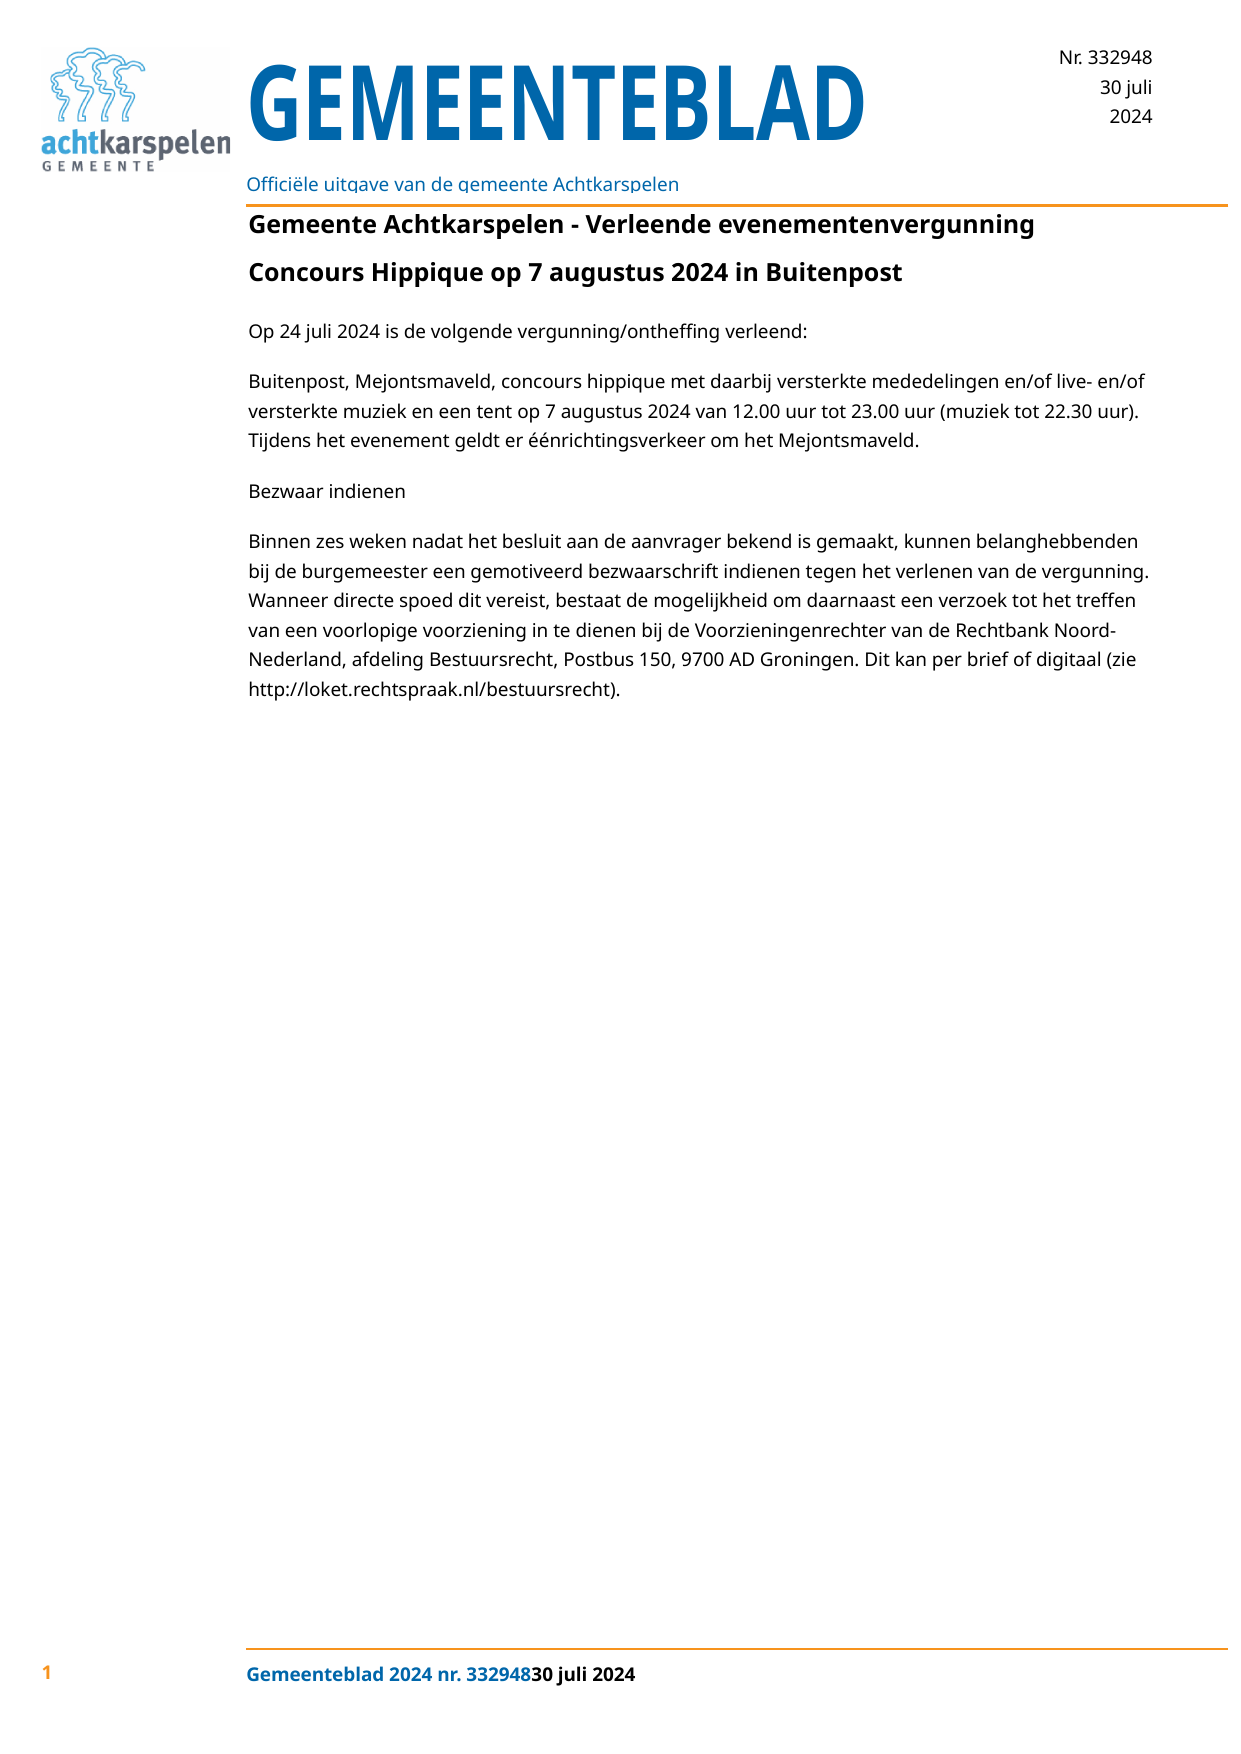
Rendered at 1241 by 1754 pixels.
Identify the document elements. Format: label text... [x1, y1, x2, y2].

text Gemeente Achtkarspelen - Verleende evenementenvergunning Concours Hippique op 7 augustus 2024 in Buitenpost [248, 207, 1152, 288]
text Binnen zes weken nadat het besluit aan de aanvrager bekend is gemaakt, kunnen belanghebbenden bij de burgemeester een gemotiveerd bezwaarschrift indienen tegen het verlenen van de vergunning. Wanneer directe spoed dit vereist, bestaat de mogelijkheid om daarnaast een verzoek tot het treffen van een voorlopige voorziening in te dienen bij de Voorzieningenrechter van de Rechtbank Noord-Nederland, afdeling Bestuursrecht, Postbus 150, 9700 AD Groningen. Dit kan per brief of digitaal (zie http://loket.rechtspraak.nl/bestuursrecht). [248, 528, 1152, 702]
text Buitenpost, Mejontsmaveld, concours hippique met daarbij versterkte mededelingen en/of live- en/of versterkte muziek en een tent op 7 augustus 2024 van 12.00 uur tot 23.00 uur (muziek tot 22.30 uur). Tijdens het evenement geldt er éénrichtingsverkeer om het Mejontsmaveld. [248, 368, 1152, 453]
text Op 24 juli 2024 is de volgende vergunning/ontheffing verleend: [248, 318, 1152, 344]
picture [41, 47, 231, 172]
text Bezwaar indienen [248, 478, 1152, 504]
